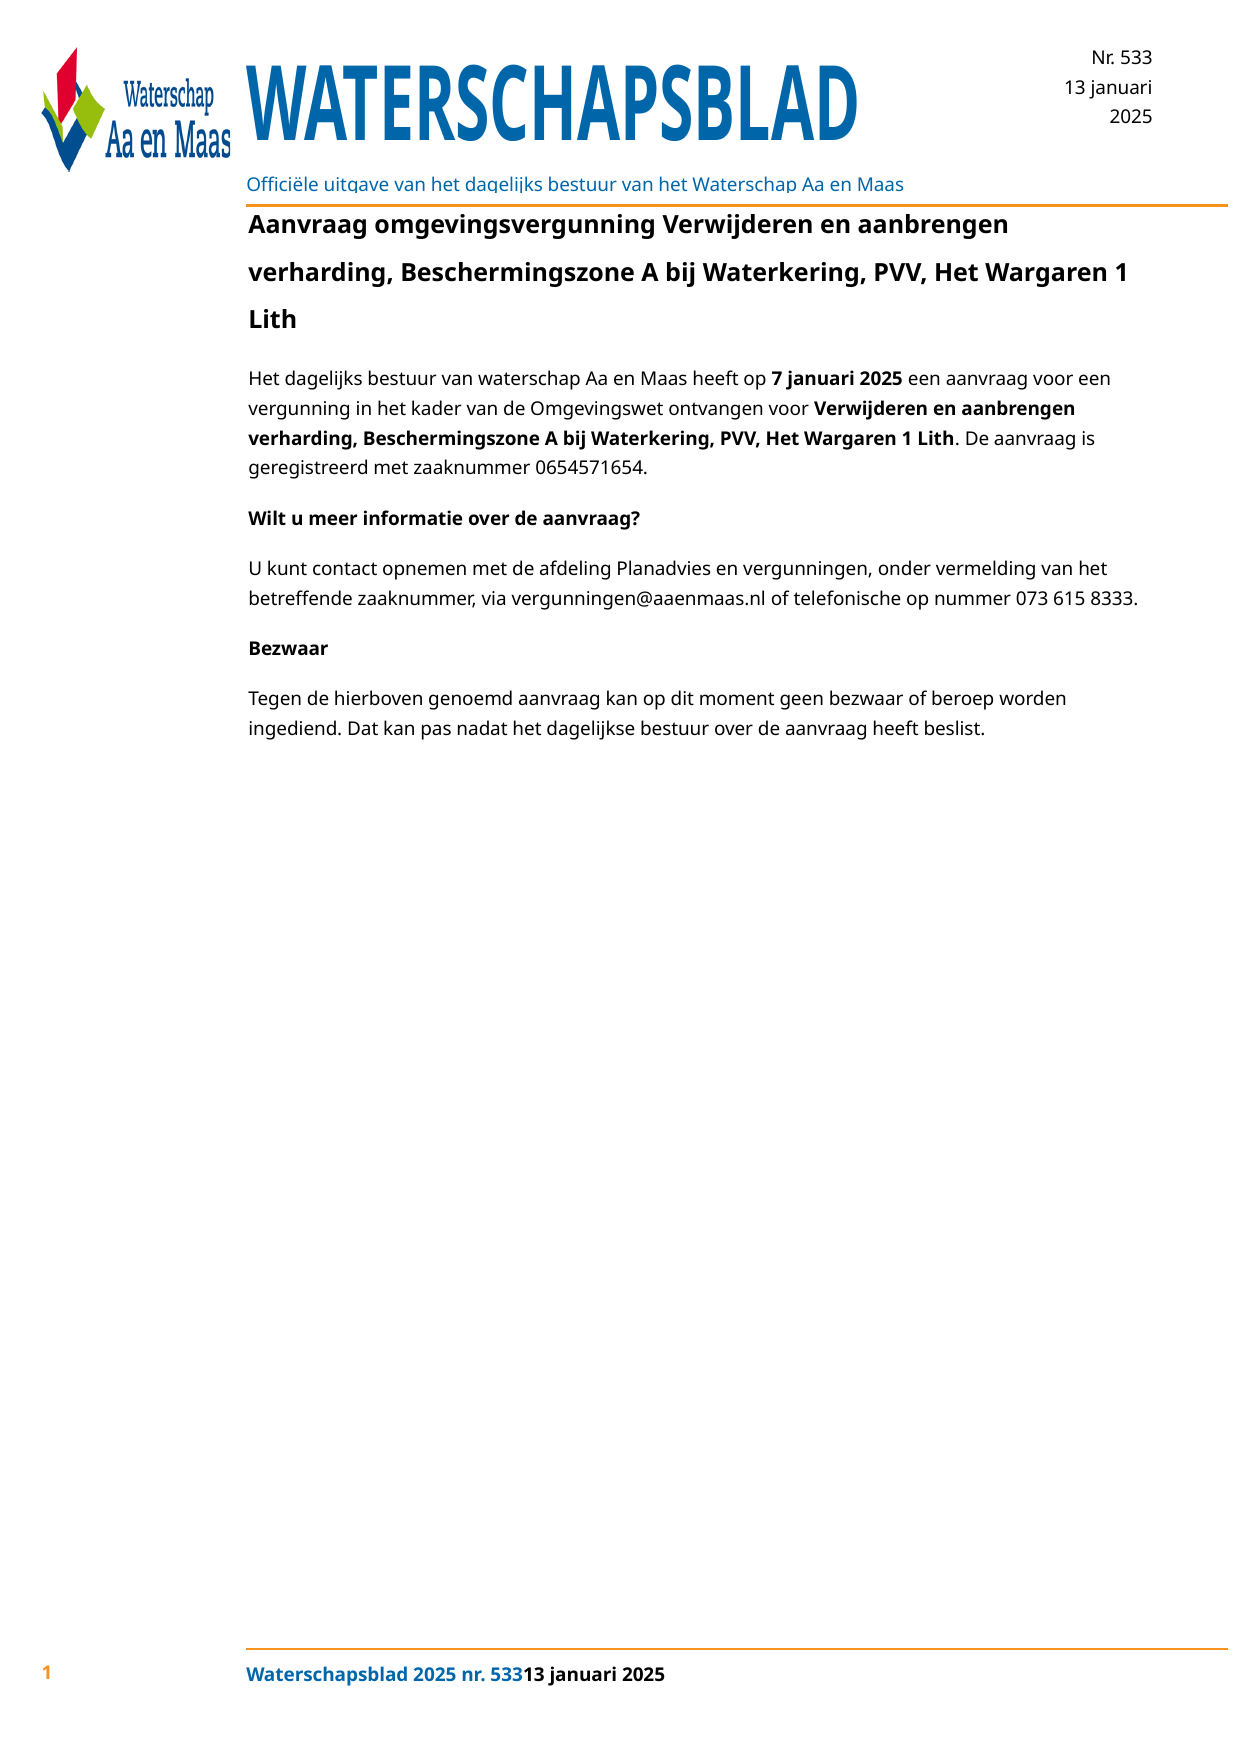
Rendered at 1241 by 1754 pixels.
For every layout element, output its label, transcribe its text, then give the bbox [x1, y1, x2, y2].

text Het dagelijks bestuur van waterschap Aa en Maas heeft op 7 januari 2025 een aanvraag voor een vergunning in het kader van de Omgevingswet ontvangen voor Verwijderen en aanbrengen verharding, Beschermingszone A bij Waterkering, PVV, Het Wargaren 1 Lith. De aanvraag is geregistreerd met zaaknummer 0654571654. [248, 366, 1152, 480]
text Wilt u meer informatie over de aanvraag? [248, 505, 1152, 530]
text Bezwaar [248, 635, 1152, 661]
picture [41, 47, 231, 172]
text Aanvraag omgevingsvergunning Verwijderen en aanbrengen verharding, Beschermingszone A bij Waterkering, PVV, Het Wargaren 1 Lith [248, 207, 1152, 336]
text U kunt contact opnemen met de afdeling Planadvies en vergunningen, onder vermelding van het betreffende zaaknummer, via vergunningen@aaenmaas.nl of telefonische op nummer 073 615 8333. [248, 555, 1152, 610]
text Tegen de hierboven genoemd aanvraag kan op dit moment geen bezwaar of beroep worden ingediend. Dat kan pas nadat het dagelijkse bestuur over de aanvraag heeft beslist. [248, 686, 1152, 741]
